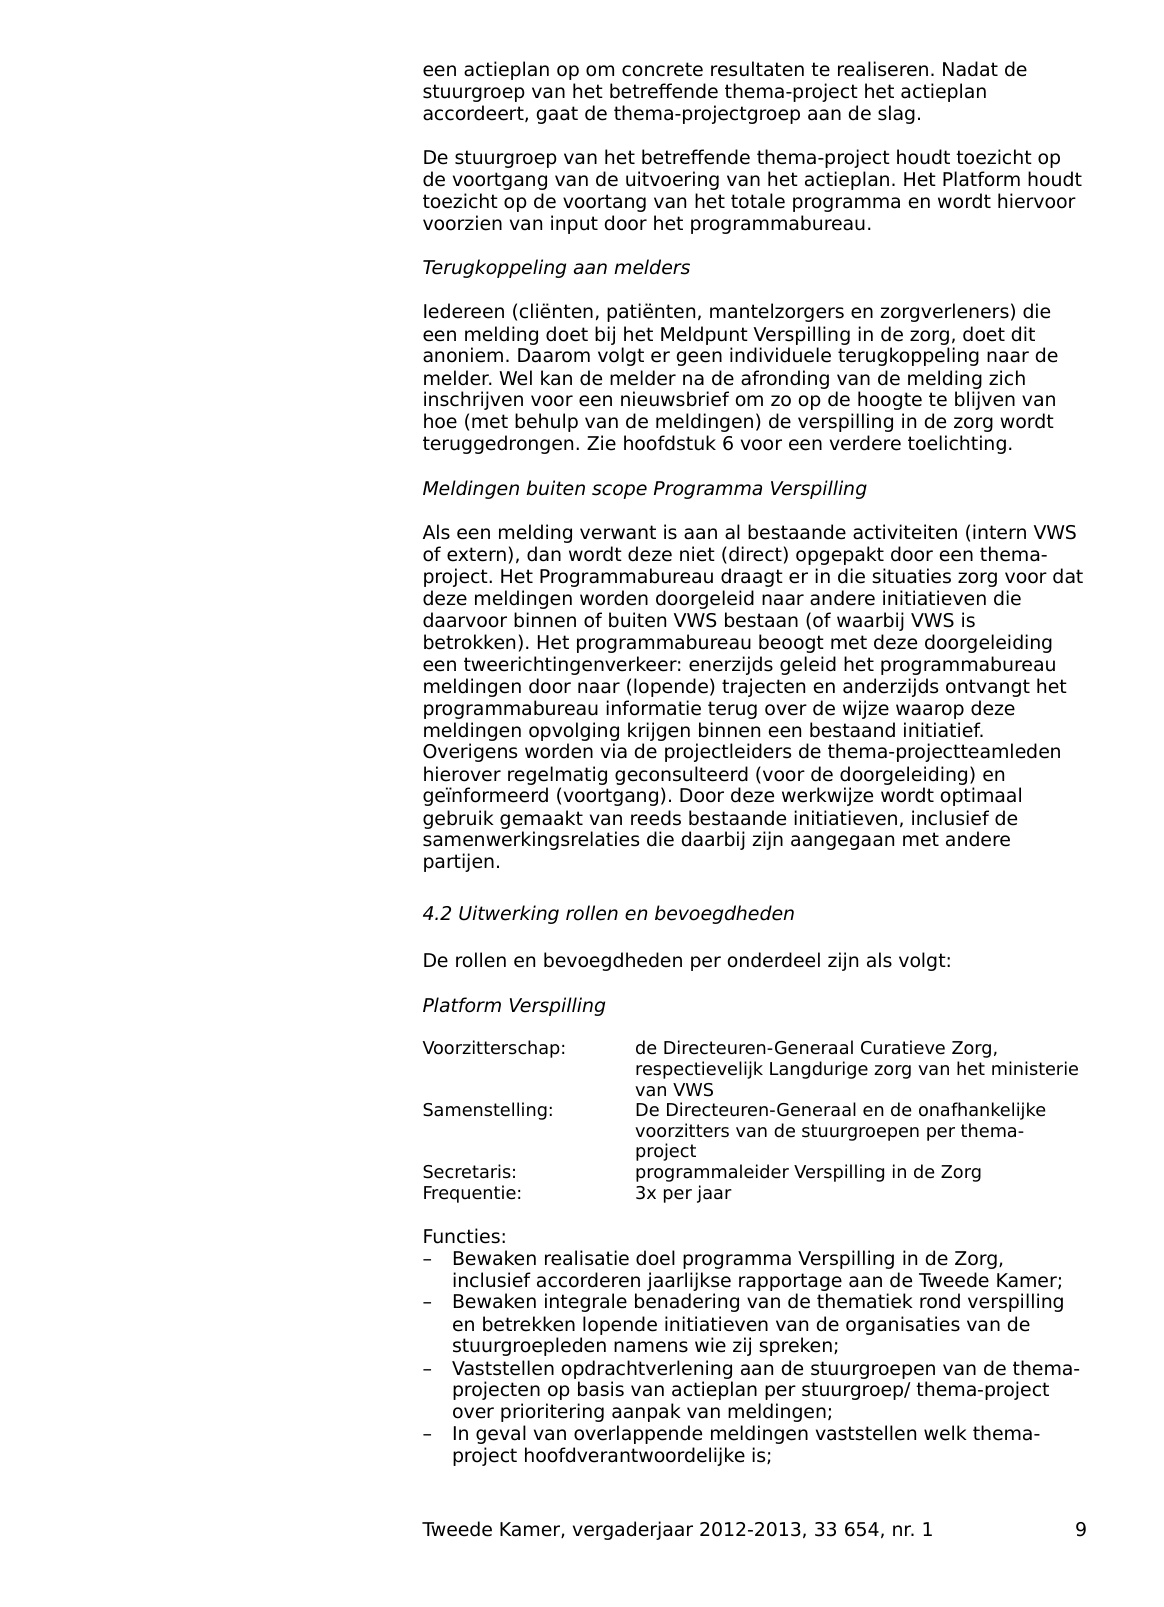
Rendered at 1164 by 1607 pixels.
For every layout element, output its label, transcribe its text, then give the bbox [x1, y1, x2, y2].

table_header Voorzitterschap: [422, 1038, 629, 1100]
table_cell 3x per jaar [629, 1183, 1087, 1203]
text – In geval van overlappende meldingen vaststellen welk thema-project hoofdverantwoordelijke is; [422, 1423, 1087, 1467]
text De rollen en bevoegdheden per onderdeel zijn als volgt: [422, 950, 1087, 972]
table_cell programmaleider Verspilling in de Zorg [629, 1162, 1087, 1183]
text Functies: [422, 1226, 1087, 1247]
text – Bewaken realisatie doel programma Verspilling in de Zorg, inclusief accorderen jaarlijkse rapportage aan de Tweede Kamer; [422, 1247, 1087, 1291]
subtitle Platform Verspilling [422, 994, 1087, 1016]
table_cell Frequentie: [422, 1183, 629, 1203]
subtitle 4.2 Uitwerking rollen en bevoegdheden [422, 903, 1087, 925]
text De stuurgroep van het betreffende thema-project houdt toezicht op de voortgang van de uitvoering van het actieplan. Het Platform houdt toezicht op de voortang van het totale programma en wordt hiervoor voorzien van input door het programmabureau. [422, 147, 1087, 235]
text – Vaststellen opdrachtverlening aan de stuurgroepen van de thema-projecten op basis van actieplan per stuurgroep/ thema-project over prioritering aanpak van meldingen; [422, 1357, 1087, 1423]
text – Bewaken integrale benadering van de thematiek rond verspilling en betrekken lopende initiatieven van de organisaties van de stuurgroepleden namens wie zij spreken; [422, 1291, 1087, 1357]
subtitle Terugkoppeling aan melders [422, 257, 1087, 279]
subtitle Meldingen buiten scope Programma Verspilling [422, 477, 1087, 499]
text Overigens worden via de projectleiders de thema-projectteamleden hierover regelmatig geconsulteerd (voor de doorgeleiding) en geïnformeerd (voortgang). Door deze werkwijze wordt optimaal gebruik gemaakt van reeds bestaande initiatieven, inclusief de samenwerkingsrelaties die daarbij zijn aangegaan met andere partijen. [422, 741, 1087, 873]
table_cell Secretaris: [422, 1162, 629, 1183]
text een actieplan op om concrete resultaten te realiseren. Nadat de stuurgroep van het betreffende thema-project het actieplan accordeert, gaat de thema-projectgroep aan de slag. [422, 59, 1087, 125]
table_cell Samenstelling: [422, 1100, 629, 1162]
table_header de Directeuren-Generaal Curatieve Zorg, respectievelijk Langdurige zorg van het ministerie van VWS [629, 1038, 1087, 1100]
text Iedereen (cliënten, patiënten, mantelzorgers en zorgverleners) die een melding doet bij het Meldpunt Verspilling in de zorg, doet dit anoniem. Daarom volgt er geen individuele terugkoppeling naar de melder. Wel kan de melder na de afronding van de melding zich inschrijven voor een nieuwsbrief om zo op de hoogte te blijven van hoe (met behulp van de meldingen) de verspilling in de zorg wordt teruggedrongen. Zie hoofdstuk 6 voor een verdere toelichting. [422, 301, 1087, 455]
table_cell De Directeuren-Generaal en de onafhankelijke voorzitters van de stuurgroepen per thema-project [629, 1100, 1087, 1162]
text Als een melding verwant is aan al bestaande activiteiten (intern VWS of extern), dan wordt deze niet (direct) opgepakt door een thema-project. Het Programmabureau draagt er in die situaties zorg voor dat deze meldingen worden doorgeleid naar andere initiatieven die daarvoor binnen of buiten VWS bestaan (of waarbij VWS is betrokken). Het programmabureau beoogt met deze doorgeleiding een tweerichtingenverkeer: enerzijds geleid het programmabureau meldingen door naar (lopende) trajecten en anderzijds ontvangt het programmabureau informatie terug over de wijze waarop deze meldingen opvolging krijgen binnen een bestaand initiatief. [422, 522, 1087, 741]
